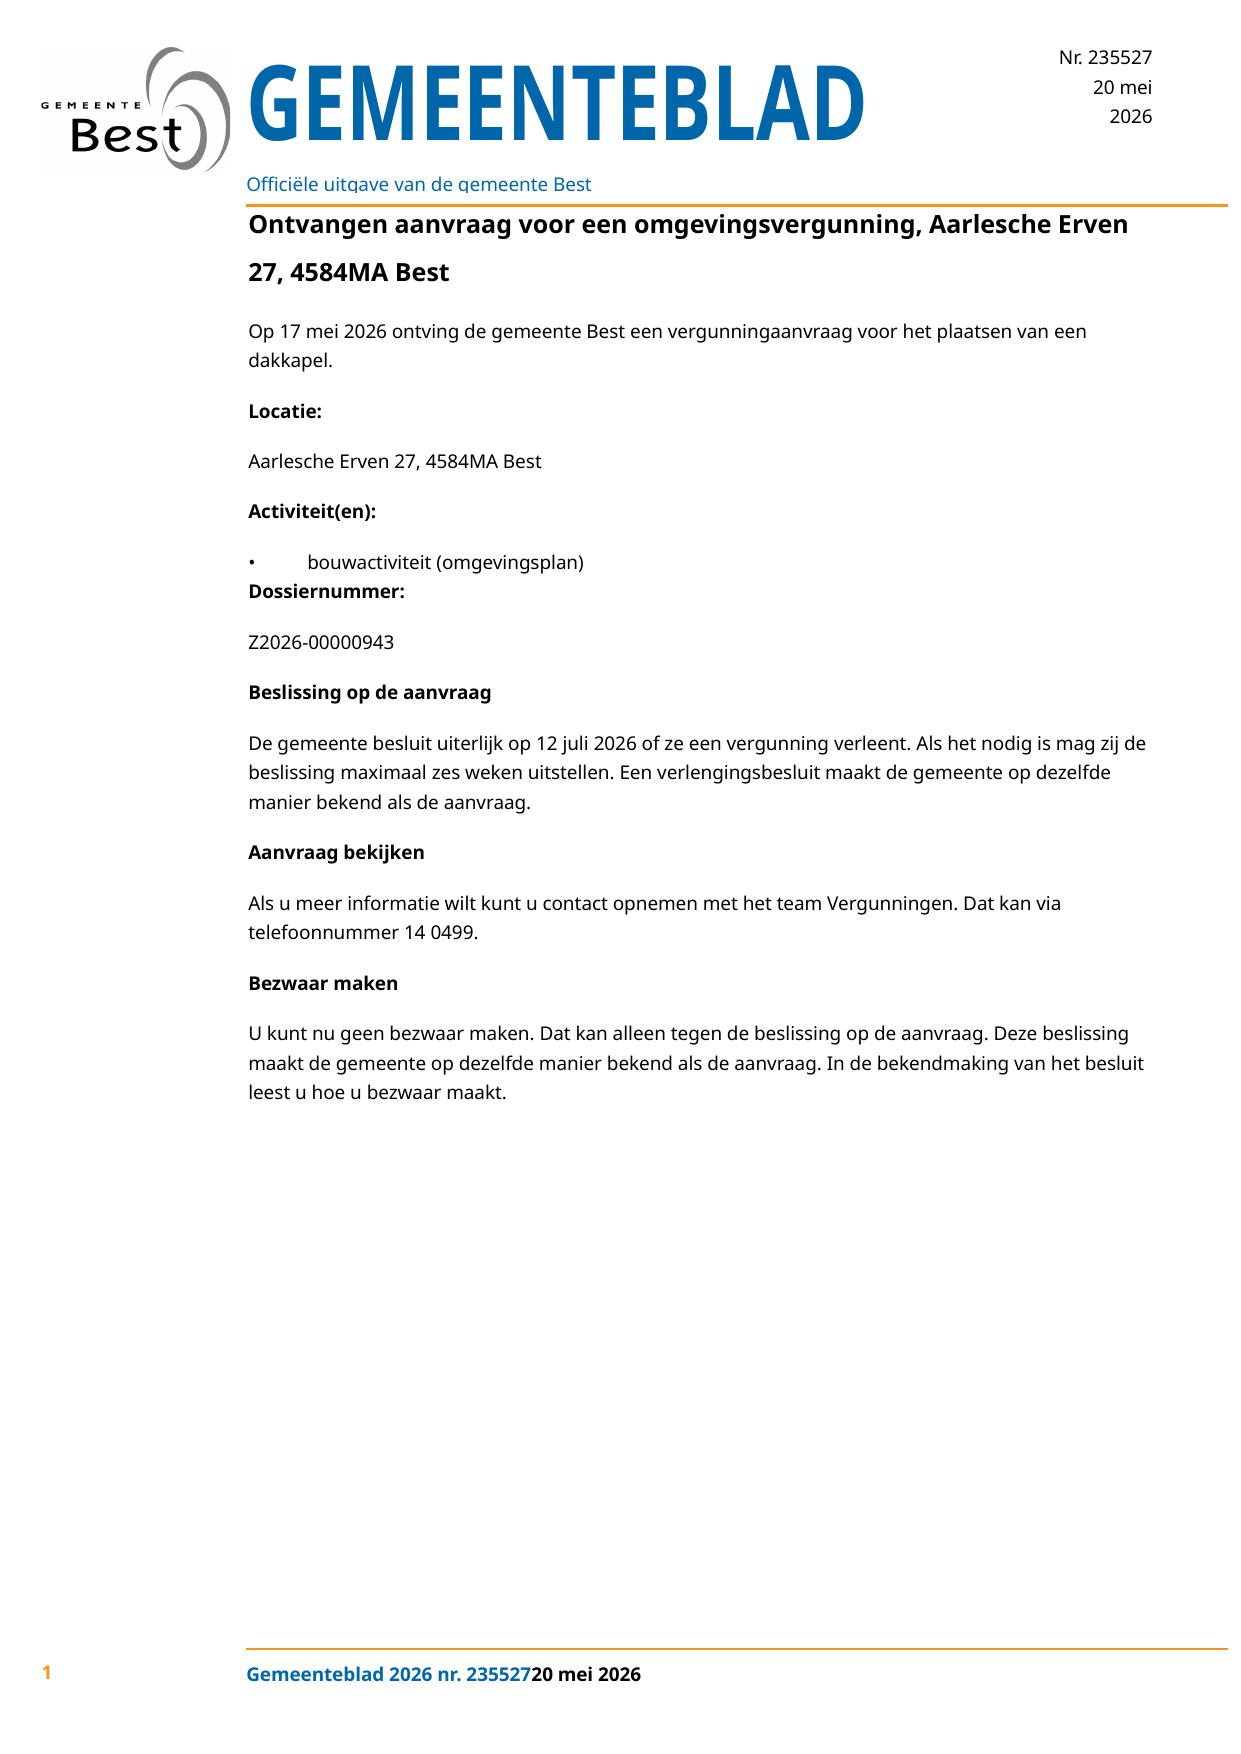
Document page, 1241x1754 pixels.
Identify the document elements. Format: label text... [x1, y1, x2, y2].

text De gemeente besluit uiterlijk op 12 juli 2026 of ze een vergunning verleent. Als het nodig is mag zij de beslissing maximaal zes weken uitstellen. Een verlengingsbesluit maakt de gemeente op dezelfde manier bekend als de aanvraag. [248, 730, 1152, 815]
text Op 17 mei 2026 ontving de gemeente Best een vergunningaanvraag voor het plaatsen van een dakkapel. [248, 318, 1152, 373]
text Dossiernummer: [248, 579, 1152, 604]
list bouwactiviteit (omgevingsplan) [248, 549, 1152, 575]
text Activiteit(en): [248, 499, 1152, 524]
text Bezwaar maken [248, 970, 1152, 996]
text Als u meer informatie wilt kunt u contact opnemen met het team Vergunningen. Dat kan via telefoonnummer 14 0499. [248, 890, 1152, 945]
picture [41, 47, 231, 172]
text U kunt nu geen bezwaar maken. Dat kan alleen tegen de beslissing op de aanvraag. Deze beslissing maakt de gemeente op dezelfde manier bekend als de aanvraag. In de bekendmaking van het besluit leest u hoe u bezwaar maakt. [248, 1020, 1152, 1105]
text Ontvangen aanvraag voor een omgevingsvergunning, Aarlesche Erven 27, 4584MA Best [248, 207, 1152, 288]
text Beslissing op de aanvraag [248, 679, 1152, 705]
text Locatie: [248, 398, 1152, 424]
text Aanvraag bekijken [248, 839, 1152, 865]
text Z2026-00000943 [248, 629, 1152, 655]
text Aarlesche Erven 27, 4584MA Best [248, 448, 1152, 474]
